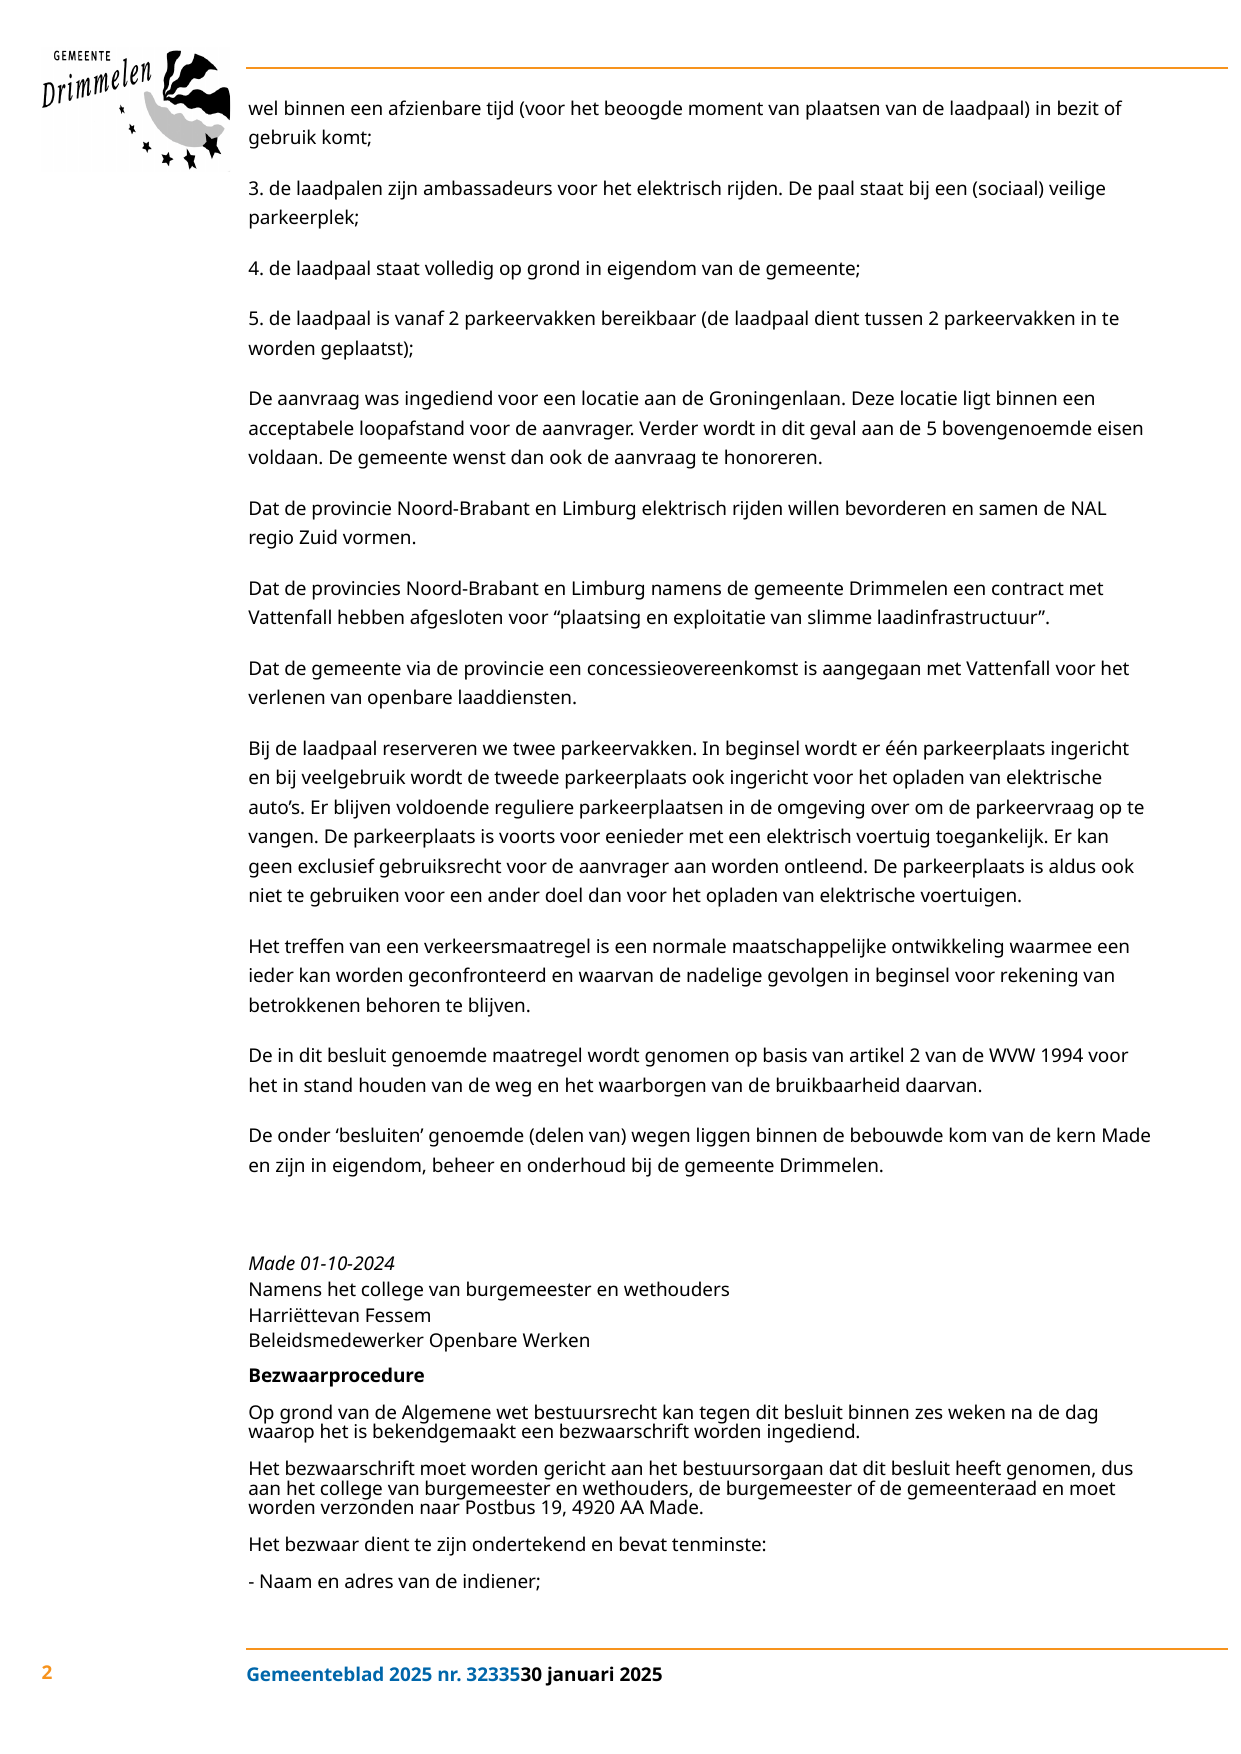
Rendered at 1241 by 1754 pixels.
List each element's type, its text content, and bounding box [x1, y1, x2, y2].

text Het bezwaarschrift moet worden gericht aan het bestuursorgaan dat dit besluit heeft genomen, dus aan het college van burgemeester en wethouders, de burgemeester of de gemeenteraad en moet worden verzonden naar Postbus 19, 4920 AA Made. [248, 1460, 1152, 1518]
text De in dit besluit genoemde maatregel wordt genomen op basis van artikel 2 van de WVW 1994 voor het in stand houden van de weg en het waarborgen van de bruikbaarheid daarvan. [248, 1043, 1152, 1098]
text wel binnen een afzienbare tijd (voor het beoogde moment van plaatsen van de laadpaal) in bezit of gebruik komt; [248, 95, 1152, 150]
text Bij de laadpaal reserveren we twee parkeervakken. In beginsel wordt er één parkeerplaats ingericht en bij veelgebruik wordt de tweede parkeerplaats ook ingericht voor het opladen van elektrische auto’s. Er blijven voldoende reguliere parkeerplaatsen in de omgeving over om de parkeervraag op te vangen. De parkeerplaats is voorts voor eenieder met een elektrisch voertuig toegankelijk. Er kan geen exclusief gebruiksrecht voor de aanvrager aan worden ontleend. De parkeerplaats is aldus ook niet te gebruiken voor een ander doel dan voor het opladen van elektrische voertuigen. [248, 735, 1152, 908]
text Het bezwaar dient te zijn ondertekend en bevat tenminste: [248, 1536, 1152, 1555]
text Dat de gemeente via de provincie een concessieovereenkomst is aangegaan met Vattenfall voor het verlenen van openbare laaddiensten. [248, 655, 1152, 710]
text Op grond van de Algemene wet bestuursrecht kan tegen dit besluit binnen zes weken na de dag waarop het is bekendgemaakt een bezwaarschrift worden ingediend. [248, 1404, 1152, 1443]
text Dat de provincies Noord-Brabant en Limburg namens de gemeente Drimmelen een contract met Vattenfall hebben afgesloten voor “plaatsing en exploitatie van slimme laadinfrastructuur”. [248, 575, 1152, 630]
text De onder ‘besluiten’ genoemde (delen van) wegen liggen binnen de bebouwde kom van de kern Made en zijn in eigendom, beheer en onderhoud bij de gemeente Drimmelen. [248, 1123, 1152, 1178]
text - Naam en adres van de indiener; [248, 1573, 1152, 1592]
text 5. de laadpaal is vanaf 2 parkeervakken bereikbaar (de laadpaal dient tussen 2 parkeervakken in te worden geplaatst); [248, 305, 1152, 361]
text Harriëttevan Fessem [248, 1302, 1152, 1328]
text Dat de provincie Noord-Brabant en Limburg elektrisch rijden willen bevorderen en samen de NAL regio Zuid vormen. [248, 495, 1152, 550]
picture [41, 47, 231, 172]
text Beleidsmedewerker Openbare Werken [248, 1328, 1152, 1353]
text Namens het college van burgemeester en wethouders [248, 1276, 1152, 1302]
text Made 01-10-2024 [248, 1251, 1152, 1276]
text Het treffen van een verkeersmaatregel is een normale maatschappelijke ontwikkeling waarmee een ieder kan worden geconfronteerd en waarvan de nadelige gevolgen in beginsel voor rekening van betrokkenen behoren te blijven. [248, 933, 1152, 1018]
text De aanvraag was ingediend voor een locatie aan de Groningenlaan. Deze locatie ligt binnen een acceptabele loopafstand voor de aanvrager. Verder wordt in dit geval aan de 5 bovengenoemde eisen voldaan. De gemeente wenst dan ook de aanvraag te honoreren. [248, 385, 1152, 470]
text Bezwaarprocedure [248, 1367, 1152, 1386]
text 3. de laadpalen zijn ambassadeurs voor het elektrisch rijden. De paal staat bij een (sociaal) veilige parkeerplek; [248, 175, 1152, 230]
text 4. de laadpaal staat volledig op grond in eigendom van de gemeente; [248, 255, 1152, 281]
